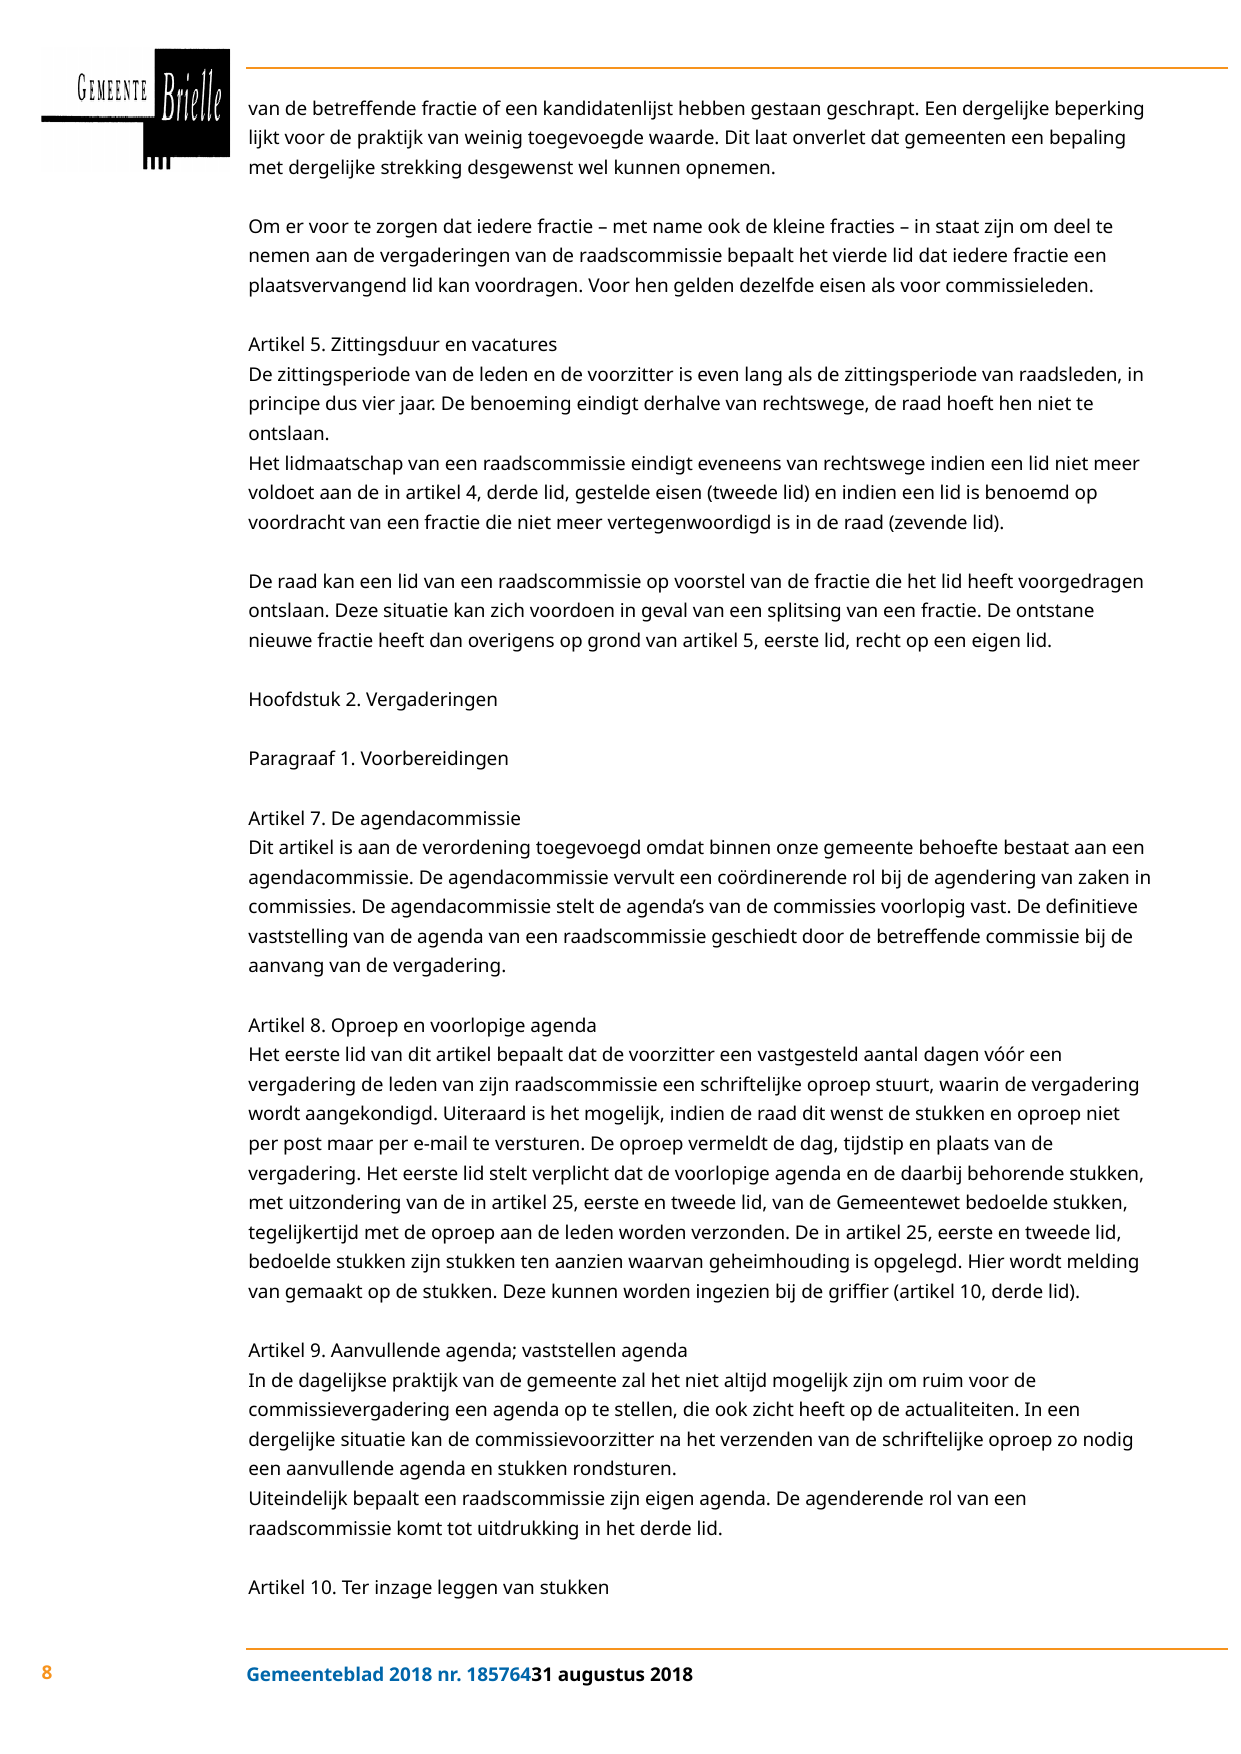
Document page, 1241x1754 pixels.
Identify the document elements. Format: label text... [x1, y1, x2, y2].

text Artikel 9. Aanvullende agenda; vaststellen agenda [248, 1337, 1152, 1363]
text Om er voor te zorgen dat iedere fractie – met name ook de kleine fracties – in staat zijn om deel te nemen aan de vergaderingen van de raadscommissie bepaalt het vierde lid dat iedere fractie een plaatsvervangend lid kan voordragen. Voor hen gelden dezelfde eisen als voor commissieleden. [248, 213, 1152, 298]
picture [41, 47, 231, 172]
text Artikel 7. De agendacommissie [248, 805, 1152, 831]
text Artikel 5. Zittingsduur en vacatures [248, 331, 1152, 357]
text De zittingsperiode van de leden en de voorzitter is even lang als de zittingsperiode van raadsleden, in principe dus vier jaar. De benoeming eindigt derhalve van rechtswege, de raad hoeft hen niet te ontslaan. [248, 361, 1152, 446]
text Het eerste lid van dit artikel bepaalt dat de voorzitter een vastgesteld aantal dagen vóór een vergadering de leden van zijn raadscommissie een schriftelijke oproep stuurt, waarin de vergadering wordt aangekondigd. Uiteraard is het mogelijk, indien de raad dit wenst de stukken en oproep niet per post maar per e-mail te versturen. De oproep vermeldt de dag, tijdstip en plaats van de vergadering. Het eerste lid stelt verplicht dat de voorlopige agenda en de daarbij behorende stukken, met uitzondering van de in artikel 25, eerste en tweede lid, van de Gemeentewet bedoelde stukken, tegelijkertijd met de oproep aan de leden worden verzonden. De in artikel 25, eerste en tweede lid, bedoelde stukken zijn stukken ten aanzien waarvan geheimhouding is opgelegd. Hier wordt melding van gemaakt op de stukken. Deze kunnen worden ingezien bij de griffier (artikel 10, derde lid). [248, 1041, 1152, 1304]
text In de dagelijkse praktijk van de gemeente zal het niet altijd mogelijk zijn om ruim voor de commissievergadering een agenda op te stellen, die ook zicht heeft op de actualiteiten. In een dergelijke situatie kan de commissievoorzitter na het verzenden van de schriftelijke oproep zo nodig een aanvullende agenda en stukken rondsturen. [248, 1367, 1152, 1481]
text Het lidmaatschap van een raadscommissie eindigt eveneens van rechtswege indien een lid niet meer voldoet aan de in artikel 4, derde lid, gestelde eisen (tweede lid) en indien een lid is benoemd op voordracht van een fractie die niet meer vertegenwoordigd is in de raad (zevende lid). [248, 450, 1152, 535]
text Paragraaf 1. Voorbereidingen [248, 746, 1152, 771]
text Artikel 8. Oproep en voorlopige agenda [248, 1012, 1152, 1038]
text Artikel 10. Ter inzage leggen van stukken [248, 1574, 1152, 1600]
text van de betreffende fractie of een kandidatenlijst hebben gestaan geschrapt. Een dergelijke beperking lijkt voor de praktijk van weinig toegevoegde waarde. Dit laat onverlet dat gemeenten een bepaling met dergelijke strekking desgewenst wel kunnen opnemen. [248, 95, 1152, 180]
text De raad kan een lid van een raadscommissie op voorstel van de fractie die het lid heeft voorgedragen ontslaan. Deze situatie kan zich voordoen in geval van een splitsing van een fractie. De ontstane nieuwe fractie heeft dan overigens op grond van artikel 5, eerste lid, recht op een eigen lid. [248, 568, 1152, 653]
text Hoofdstuk 2. Vergaderingen [248, 686, 1152, 712]
text Uiteindelijk bepaalt een raadscommissie zijn eigen agenda. De agenderende rol van een raadscommissie komt tot uitdrukking in het derde lid. [248, 1485, 1152, 1541]
text Dit artikel is aan de verordening toegevoegd omdat binnen onze gemeente behoefte bestaat aan een agendacommissie. De agendacommissie vervult een coördinerende rol bij de agendering van zaken in commissies. De agendacommissie stelt de agenda’s van de commissies voorlopig vast. De definitieve vaststelling van de agenda van een raadscommissie geschiedt door de betreffende commissie bij de aanvang van de vergadering. [248, 834, 1152, 978]
